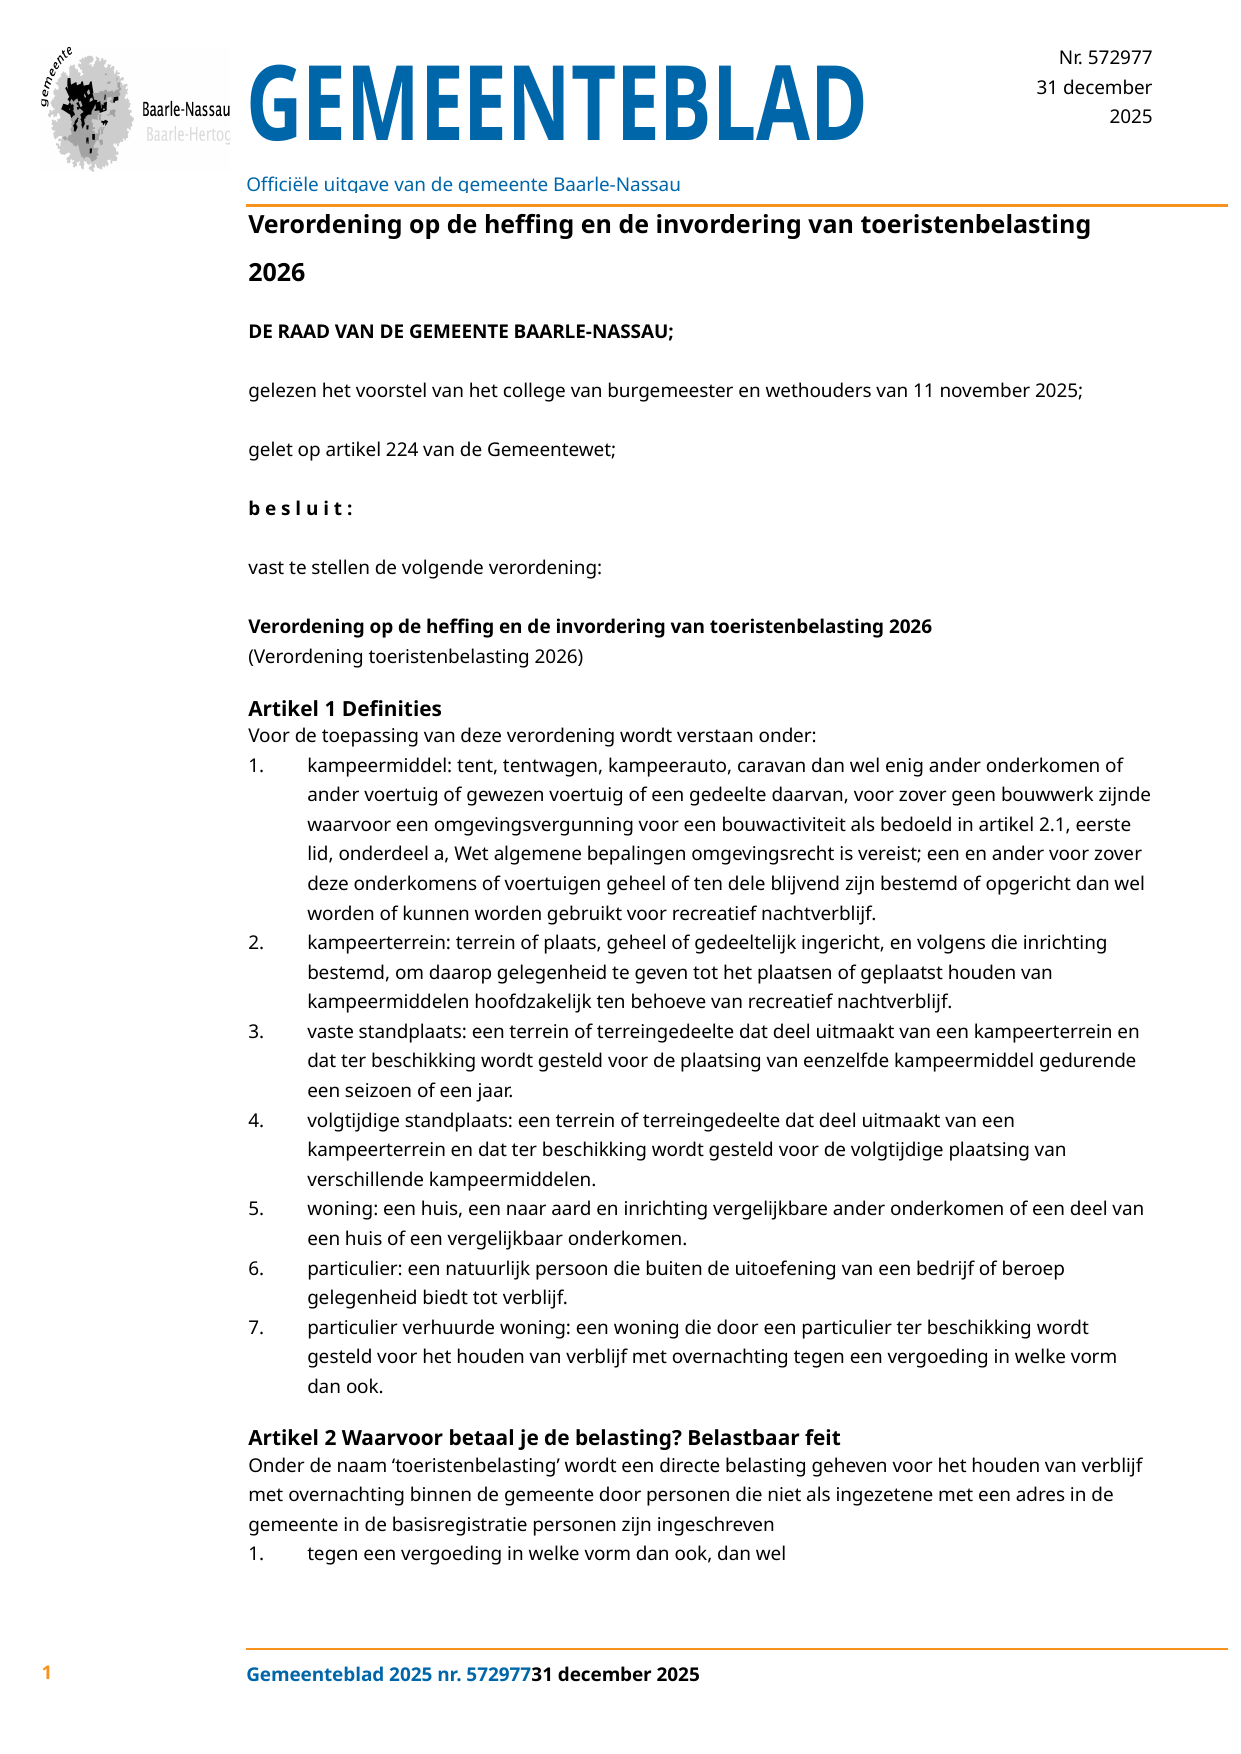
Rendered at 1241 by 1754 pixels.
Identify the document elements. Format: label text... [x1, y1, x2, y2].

list vaste standplaats: een terrein of terreingedeelte dat deel uitmaakt van een kampeerterrein en dat ter beschikking wordt gesteld voor de plaatsing van eenzelfde kampeermiddel gedurende een seizoen of een jaar. [248, 1018, 1152, 1103]
list particulier verhuurde woning: een woning die door een particulier ter beschikking wordt gesteld voor het houden van verblijf met overnachting tegen een vergoeding in welke vorm dan ook. [248, 1314, 1152, 1399]
text gelezen het voorstel van het college van burgemeester en wethouders van 11 november 2025; [248, 377, 1152, 403]
text Voor de toepassing van deze verordening wordt verstaan onder: [248, 722, 1152, 748]
picture [41, 47, 231, 172]
text Onder de naam ‘toeristenbelasting’ wordt een directe belasting geheven voor het houden van verblijf met overnachting binnen de gemeente door personen die niet als ingezetene met een adres in de gemeente in de basisregistratie personen zijn ingeschreven [248, 1452, 1152, 1537]
text Verordening op de heffing en de invordering van toeristenbelasting 2026 [248, 207, 1152, 288]
list tegen een vergoeding in welke vorm dan ook, dan wel [248, 1541, 1152, 1566]
text DE RAAD VAN DE GEMEENTE BAARLE-NASSAU; [248, 318, 1152, 344]
text (Verordening toeristenbelasting 2026) [248, 643, 1152, 669]
text gelet op artikel 224 van de Gemeentewet; [248, 436, 1152, 462]
text Artikel 2 Waarvoor betaal je de belasting? Belastbaar feit [248, 1423, 1152, 1452]
text b e s l u i t : [248, 495, 1152, 521]
text Verordening op de heffing en de invordering van toeristenbelasting 2026 [248, 614, 1152, 639]
list woning: een huis, een naar aard en inrichting vergelijkbare ander onderkomen of een deel van een huis of een vergelijkbaar onderkomen. [248, 1196, 1152, 1251]
text vast te stellen de volgende verordening: [248, 554, 1152, 580]
list volgtijdige standplaats: een terrein of terreingedeelte dat deel uitmaakt van een kampeerterrein en dat ter beschikking wordt gesteld voor de volgtijdige plaatsing van verschillende kampeermiddelen. [248, 1107, 1152, 1192]
text Artikel 1 Definities [248, 694, 1152, 722]
list kampeerterrein: terrein of plaats, geheel of gedeeltelijk ingericht, en volgens die inrichting bestemd, om daarop gelegenheid te geven tot het plaatsen of geplaatst houden van kampeermiddelen hoofdzakelijk ten behoeve van recreatief nachtverblijf. [248, 929, 1152, 1014]
list particulier: een natuurlijk persoon die buiten de uitoefening van een bedrijf of beroep gelegenheid biedt tot verblijf. [248, 1255, 1152, 1310]
list kampeermiddel: tent, tentwagen, kampeerauto, caravan dan wel enig ander onderkomen of ander voertuig of gewezen voertuig of een gedeelte daarvan, voor zover geen bouwwerk zijnde waarvoor een omgevingsvergunning voor een bouwactiviteit als bedoeld in artikel 2.1, eerste lid, onderdeel a, Wet algemene bepalingen omgevingsrecht is vereist; een en ander voor zover deze onderkomens of voertuigen geheel of ten dele blijvend zijn bestemd of opgericht dan wel worden of kunnen worden gebruikt voor recreatief nachtverblijf. [248, 752, 1152, 925]
